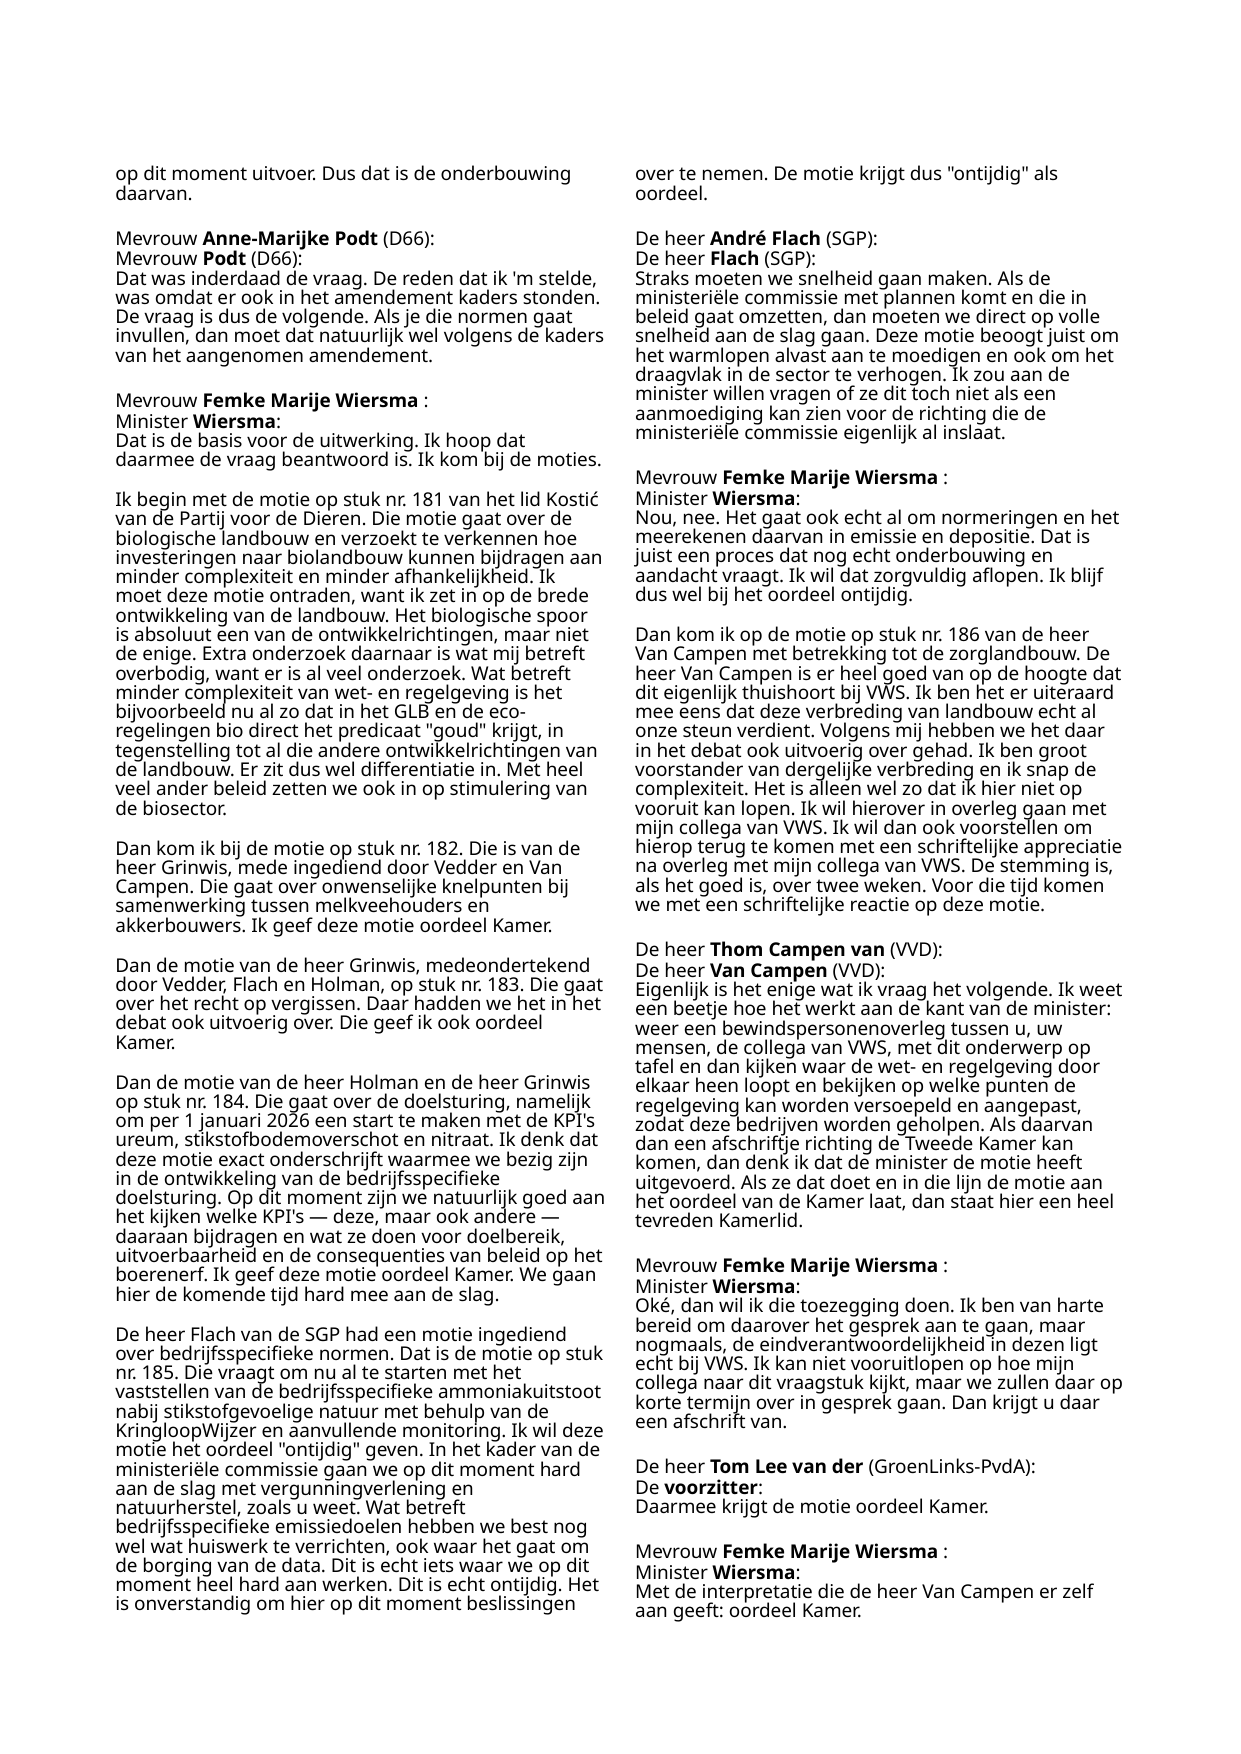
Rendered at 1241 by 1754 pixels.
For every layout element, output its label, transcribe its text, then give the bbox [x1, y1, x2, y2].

text Minister Wiersma: [635, 1564, 1125, 1583]
text Oké, dan wil ik die toezegging doen. Ik ben van harte bereid om daarover het gesprek aan te gaan, maar nogmaals, de eindverantwoordelijkheid in dezen ligt echt bij VWS. Ik kan niet vooruitlopen op hoe mijn collega naar dit vraagstuk kijkt, maar we zullen daar op korte termijn over in gesprek gaan. Dan krijgt u daar een afschrift van. [635, 1297, 1125, 1432]
text Minister Wiersma: [635, 490, 1125, 509]
text Mevrouw Femke Marije Wiersma : [635, 464, 1125, 490]
text Dan de motie van de heer Holman en de heer Grinwis op stuk nr. 184. Die gaat over de doelsturing, namelijk om per 1 januari 2026 een start te maken met de KPI's ureum, stikstofbodemoverschot en nitraat. Ik denk dat deze motie exact onderschrijft waarmee we bezig zijn in de ontwikkeling van de bedrijfsspecifieke doelsturing. Op dit moment zijn we natuurlijk goed aan het kijken welke KPI's — deze, maar ook andere — daaraan bijdragen en wat ze doen voor doelbereik, uitvoerbaarheid en de consequenties van beleid op het boerenerf. Ik geef deze motie oordeel Kamer. We gaan hier de komende tijd hard mee aan de slag. [115, 1074, 605, 1305]
text De heer Van Campen (VVD): [635, 962, 1125, 981]
text De voorzitter: [635, 1479, 1125, 1498]
text Minister Wiersma: [115, 413, 605, 432]
text Mevrouw Femke Marije Wiersma : [635, 1538, 1125, 1564]
text De heer Flach van de SGP had een motie ingediend over bedrijfsspecifieke normen. Dat is de motie op stuk nr. 185. Die vraagt om nu al te starten met het vaststellen van de bedrijfsspecifieke ammoniakuitstoot nabij stikstofgevoelige natuur met behulp van de KringloopWijzer en aanvullende monitoring. Ik wil deze motie het oordeel "ontijdig" geven. In het kader van de ministeriële commissie gaan we op dit moment hard aan de slag met vergunningverlening en natuurherstel, zoals u weet. Wat betreft bedrijfsspecifieke emissiedoelen hebben we best nog wel wat huiswerk te verrichten, ook waar het gaat om de borging van de data. Dit is echt iets waar we op dit moment heel hard aan werken. Dit is echt ontijdig. Het is onverstandig om hier op dit moment beslissingen [115, 1326, 605, 1615]
text Straks moeten we snelheid gaan maken. Als de ministeriële commissie met plannen komt en die in beleid gaat omzetten, dan moeten we direct op volle snelheid aan de slag gaan. Deze motie beoogt juist om het warmlopen alvast aan te moedigen en ook om het draagvlak in de sector te verhogen. Ik zou aan de minister willen vragen of ze dit toch niet als een aanmoediging kan zien voor de richting die de ministeriële commissie eigenlijk al inslaat. [635, 270, 1125, 443]
text Daarmee krijgt de motie oordeel Kamer. [635, 1498, 1125, 1517]
text De heer Thom Campen van (VVD): [635, 936, 1125, 962]
text De heer André Flach (SGP): [635, 225, 1125, 250]
text Dat was inderdaad de vraag. De reden dat ik 'm stelde, was omdat er ook in het amendement kaders stonden. De vraag is dus de volgende. Als je die normen gaat invullen, dan moet dat natuurlijk wel volgens de kaders van het aangenomen amendement. [115, 270, 605, 366]
text Nou, nee. Het gaat ook echt al om normeringen en het meerekenen daarvan in emissie en depositie. Dat is juist een proces dat nog echt onderbouwing en aandacht vraagt. Ik wil dat zorgvuldig aflopen. Ik blijf dus wel bij het oordeel ontijdig. [635, 509, 1125, 605]
text over te nemen. De motie krijgt dus "ontijdig" als oordeel. [635, 165, 1125, 204]
text Dat is de basis voor de uitwerking. Ik hoop dat daarmee de vraag beantwoord is. Ik kom bij de moties. [115, 432, 605, 470]
text Mevrouw Podt (D66): [115, 250, 605, 270]
text Ik begin met de motie op stuk nr. 181 van het lid Kostić van de Partij voor de Dieren. Die motie gaat over de biologische landbouw en verzoekt te verkennen hoe investeringen naar biolandbouw kunnen bijdragen aan minder complexiteit en minder afhankelijkheid. Ik moet deze motie ontraden, want ik zet in op de brede ontwikkeling van de landbouw. Het biologische spoor is absoluut een van de ontwikkelrichtingen, maar niet de enige. Extra onderzoek daarnaar is wat mij betreft overbodig, want er is al veel onderzoek. Wat betreft minder complexiteit van wet- en regelgeving is het bijvoorbeeld nu al zo dat in het GLB en de eco-regelingen bio direct het predicaat "goud" krijgt, in tegenstelling tot al die andere ontwikkelrichtingen van de landbouw. Er zit dus wel differentiatie in. Met heel veel ander beleid zetten we ook in op stimulering van de biosector. [115, 491, 605, 819]
text Minister Wiersma: [635, 1278, 1125, 1297]
text De heer Tom Lee van der (GroenLinks-PvdA): [635, 1453, 1125, 1479]
text Mevrouw Femke Marije Wiersma : [635, 1252, 1125, 1278]
text Eigenlijk is het enige wat ik vraag het volgende. Ik weet een beetje hoe het werkt aan de kant van de minister: weer een bewindspersonenoverleg tussen u, uw mensen, de collega van VWS, met dit onderwerp op tafel en dan kijken waar de wet- en regelgeving door elkaar heen loopt en bekijken op welke punten de regelgeving kan worden versoepeld en aangepast, zodat deze bedrijven worden geholpen. Als daarvan dan een afschriftje richting de Tweede Kamer kan komen, dan denk ik dat de minister de motie heeft uitgevoerd. Als ze dat doet en in die lijn de motie aan het oordeel van de Kamer laat, dan staat hier een heel tevreden Kamerlid. [635, 981, 1125, 1231]
text Met de interpretatie die de heer Van Campen er zelf aan geeft: oordeel Kamer. [635, 1583, 1125, 1622]
text Mevrouw Femke Marije Wiersma : [115, 387, 605, 413]
text Dan kom ik op de motie op stuk nr. 186 van de heer Van Campen met betrekking tot de zorglandbouw. De heer Van Campen is er heel goed van op de hoogte dat dit eigenlijk thuishoort bij VWS. Ik ben het er uiteraard mee eens dat deze verbreding van landbouw echt al onze steun verdient. Volgens mij hebben we het daar in het debat ook uitvoerig over gehad. Ik ben groot voorstander van dergelijke verbreding en ik snap de complexiteit. Het is alleen wel zo dat ik hier niet op vooruit kan lopen. Ik wil hierover in overleg gaan met mijn collega van VWS. Ik wil dan ook voorstellen om hierop terug te komen met een schriftelijke appreciatie na overleg met mijn collega van VWS. De stemming is, als het goed is, over twee weken. Voor die tijd komen we met een schriftelijke reactie op deze motie. [635, 626, 1125, 915]
text Mevrouw Anne-Marijke Podt (D66): [115, 225, 605, 250]
text op dit moment uitvoer. Dus dat is de onderbouwing daarvan. [115, 165, 605, 204]
text De heer Flach (SGP): [635, 250, 1125, 270]
text Dan kom ik bij de motie op stuk nr. 182. Die is van de heer Grinwis, mede ingediend door Vedder en Van Campen. Die gaat over onwenselijke knelpunten bij samenwerking tussen melkveehouders en akkerbouwers. Ik geef deze motie oordeel Kamer. [115, 839, 605, 936]
text Dan de motie van de heer Grinwis, medeondertekend door Vedder, Flach en Holman, op stuk nr. 183. Die gaat over het recht op vergissen. Daar hadden we het in het debat ook uitvoerig over. Die geef ik ook oordeel Kamer. [115, 957, 605, 1053]
